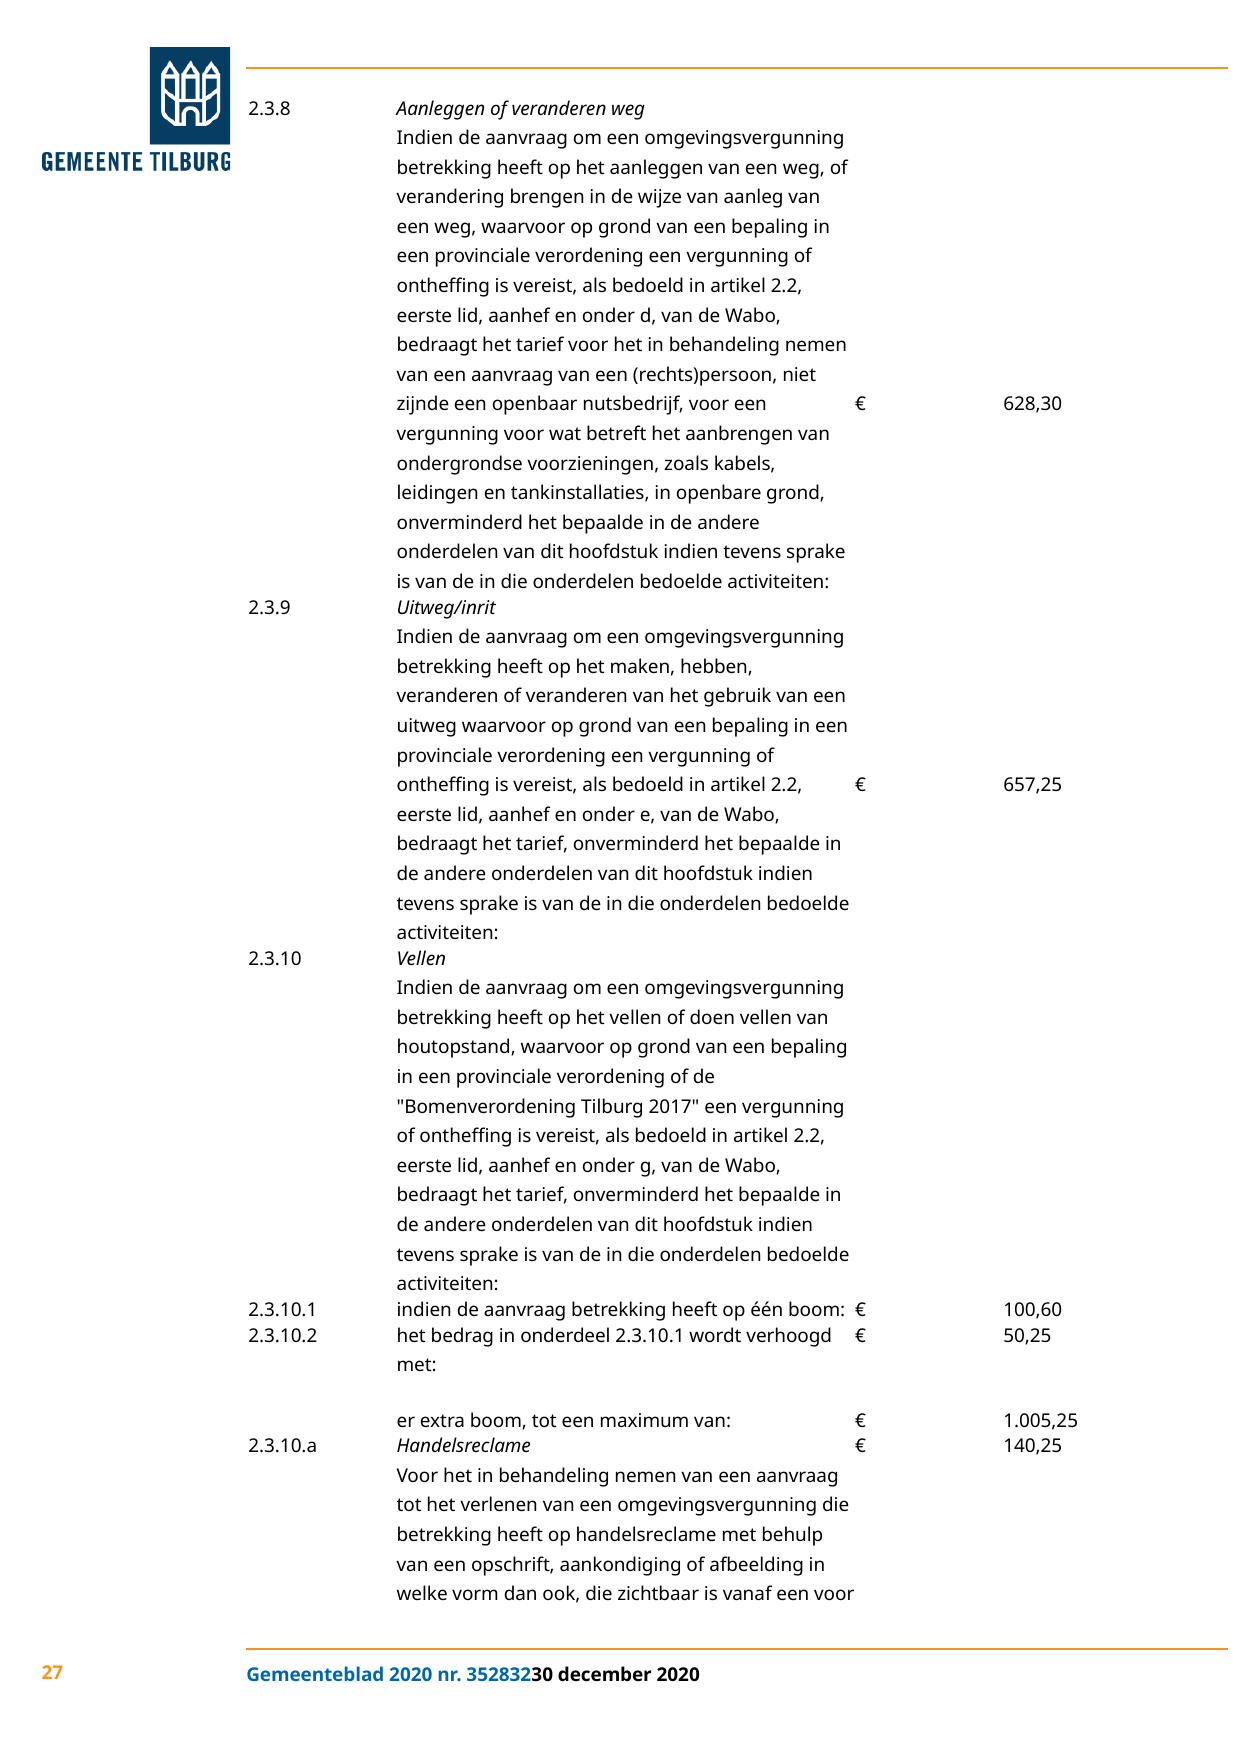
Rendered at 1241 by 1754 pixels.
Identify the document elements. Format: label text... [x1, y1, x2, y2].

table_cell 628,30 [1003, 95, 1152, 594]
table_cell 1.005,25 [1003, 1407, 1152, 1432]
picture [41, 47, 231, 172]
table_cell 2.3.9 [248, 594, 396, 945]
table_cell 2.3.8 [248, 95, 396, 594]
table_cell Handelsreclame Voor het in behandeling nemen van een aanvraag tot het verlenen van een omgevingsvergunning die betrekking heeft op handelsreclame met behulp van een opschrift, aankondiging of afbeelding in welke vorm dan ook, die zichtbaar is vanaf een voor [396, 1433, 855, 1606]
table_cell € [855, 95, 1003, 594]
table_cell 100,60 [1003, 1296, 1152, 1322]
table_cell [248, 1407, 396, 1432]
table_cell 140,25 [1003, 1433, 1152, 1606]
table_cell Aanleggen of veranderen weg Indien de aanvraag om een omgevingsvergunning betrekking heeft op het aanleggen van een weg, of verandering brengen in de wijze van aanleg van een weg, waarvoor op grond van een bepaling in een provinciale verordening een vergunning of ontheffing is vereist, als bedoeld in artikel 2.2, eerste lid, aanhef en onder d, van de Wabo, bedraagt het tarief voor het in behandeling nemen van een aanvraag van een (rechts)persoon, niet zijnde een openbaar nutsbedrijf, voor een vergunning voor wat betreft het aanbrengen van ondergrondse voorzieningen, zoals kabels, leidingen en tankinstallaties, in openbare grond, onverminderd het bepaalde in de andere onderdelen van dit hoofdstuk indien tevens sprake is van de in die onderdelen bedoelde activiteiten: [396, 95, 855, 594]
table_cell 657,25 [1003, 594, 1152, 945]
table_cell [855, 945, 1003, 1296]
table_cell het bedrag in onderdeel 2.3.10.1 wordt verhoogd met: [396, 1322, 855, 1407]
table_cell Vellen Indien de aanvraag om een omgevingsvergunning betrekking heeft op het vellen of doen vellen van houtopstand, waarvoor op grond van een bepaling in een provinciale verordening of de "Bomenverordening Tilburg 2017" een vergunning of ontheffing is vereist, als bedoeld in artikel 2.2, eerste lid, aanhef en onder g, van de Wabo, bedraagt het tarief, onverminderd het bepaalde in de andere onderdelen van dit hoofdstuk indien tevens sprake is van de in die onderdelen bedoelde activiteiten: [396, 945, 855, 1296]
table_cell 2.3.10.a [248, 1433, 396, 1606]
table_cell indien de aanvraag betrekking heeft op één boom: [396, 1296, 855, 1322]
table_cell 2.3.10.2 [248, 1322, 396, 1407]
table_cell € [855, 594, 1003, 945]
table_cell 2.3.10 [248, 945, 396, 1296]
table_cell € [855, 1407, 1003, 1432]
table_cell € [855, 1433, 1003, 1606]
table_cell 50,25 [1003, 1322, 1152, 1407]
table_cell 2.3.10.1 [248, 1296, 396, 1322]
table_cell Uitweg/inrit Indien de aanvraag om een omgevingsvergunning betrekking heeft op het maken, hebben, veranderen of veranderen van het gebruik van een uitweg waarvoor op grond van een bepaling in een provinciale verordening een vergunning of ontheffing is vereist, als bedoeld in artikel 2.2, eerste lid, aanhef en onder e, van de Wabo, bedraagt het tarief, onverminderd het bepaalde in de andere onderdelen van dit hoofdstuk indien tevens sprake is van de in die onderdelen bedoelde activiteiten: [396, 594, 855, 945]
table_cell er extra boom, tot een maximum van: [396, 1407, 855, 1432]
table_cell € [855, 1322, 1003, 1407]
table_cell [1003, 945, 1152, 1296]
table_cell € [855, 1296, 1003, 1322]
